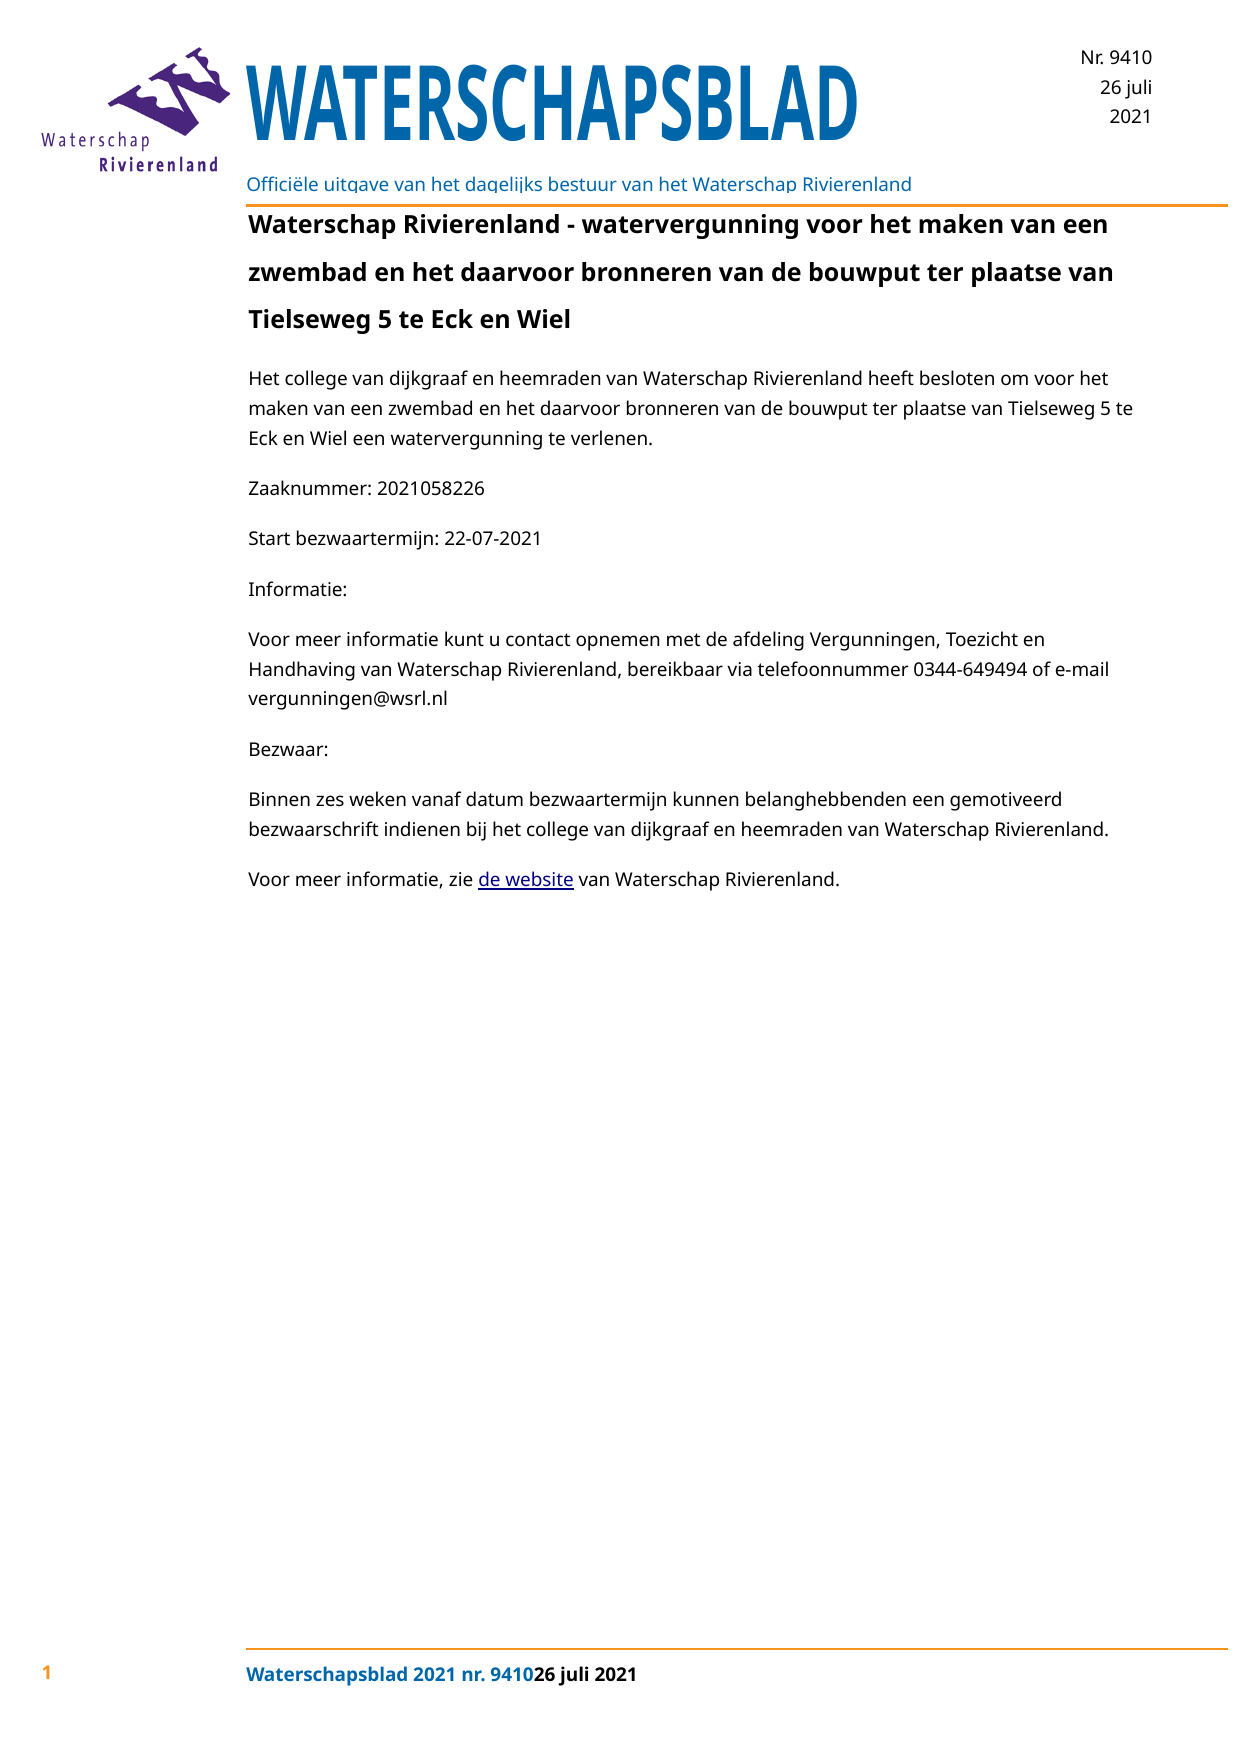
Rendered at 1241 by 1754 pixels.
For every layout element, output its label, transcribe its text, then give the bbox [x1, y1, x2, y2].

text Het college van dijkgraaf en heemraden van Waterschap Rivierenland heeft besloten om voor het maken van een zwembad en het daarvoor bronneren van de bouwput ter plaatse van Tielseweg 5 te Eck en Wiel een watervergunning te verlenen. [248, 366, 1152, 450]
text Voor meer informatie kunt u contact opnemen met de afdeling Vergunningen, Toezicht en Handhaving van Waterschap Rivierenland, bereikbaar via telefoonnummer 0344-649494 of e-mail vergunningen@wsrl.nl [248, 626, 1152, 711]
text Zaaknummer: 2021058226 [248, 475, 1152, 501]
text Informatie: [248, 576, 1152, 602]
text Voor meer informatie, zie de website van Waterschap Rivierenland. [248, 866, 1152, 892]
text Waterschap Rivierenland - watervergunning voor het maken van een zwembad en het daarvoor bronneren van de bouwput ter plaatse van Tielseweg 5 te Eck en Wiel [248, 207, 1152, 336]
text Binnen zes weken vanaf datum bezwaartermijn kunnen belanghebbenden een gemotiveerd bezwaarschrift indienen bij het college van dijkgraaf en heemraden van Waterschap Rivierenland. [248, 786, 1152, 842]
picture [41, 47, 231, 172]
text Bezwaar: [248, 736, 1152, 762]
text Start bezwaartermijn: 22-07-2021 [248, 526, 1152, 551]
